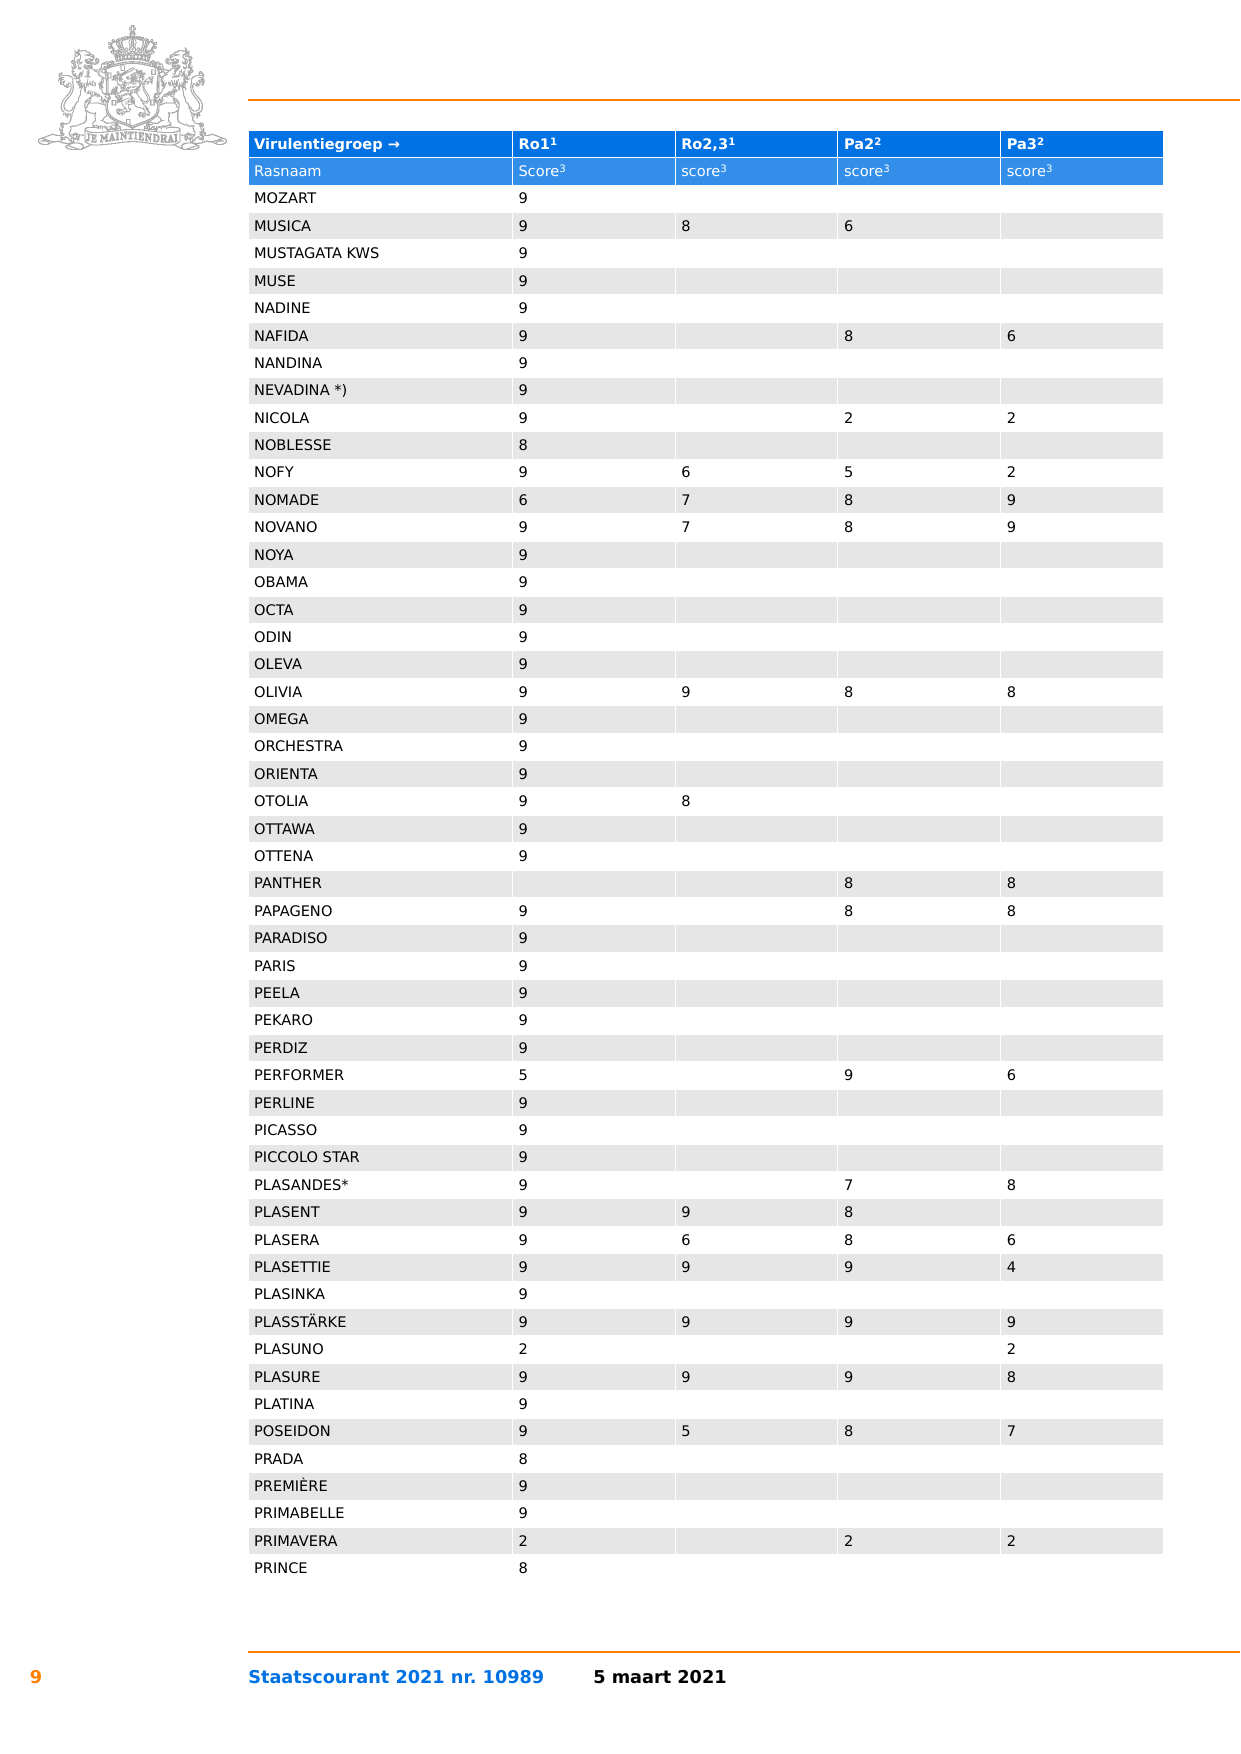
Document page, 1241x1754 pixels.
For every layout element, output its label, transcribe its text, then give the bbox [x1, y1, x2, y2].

table_cell [838, 1391, 1000, 1417]
table_cell 8 [838, 1199, 1000, 1226]
table_cell [838, 1282, 1000, 1308]
table_cell 8 [838, 1419, 1000, 1445]
table_cell 5 [676, 1419, 837, 1445]
table_header Ro2,31 [676, 131, 837, 157]
table_cell [838, 734, 1000, 760]
table_cell [838, 1446, 1000, 1472]
table_cell MUSE [249, 268, 512, 294]
table_cell 9 [838, 1364, 1000, 1390]
table_cell 8 [676, 789, 837, 815]
table_cell [838, 597, 1000, 623]
table_cell MUSTAGATA KWS [249, 241, 512, 267]
table_cell [676, 405, 837, 431]
table_cell PANTHER [249, 871, 512, 897]
table_cell [1001, 706, 1163, 733]
table_cell PAPAGENO [249, 898, 512, 924]
table_cell [676, 323, 837, 349]
table_cell 8 [838, 487, 1000, 513]
table_cell [676, 706, 837, 733]
table_cell [1001, 1556, 1163, 1582]
table_cell NEVADINA *) [249, 378, 512, 404]
table_cell [838, 1556, 1000, 1582]
table_cell 9 [513, 734, 675, 760]
table_cell [676, 898, 837, 924]
table_cell PREMIÈRE [249, 1473, 512, 1500]
table_cell 9 [513, 1145, 675, 1171]
table_cell [676, 542, 837, 568]
table_cell PICASSO [249, 1117, 512, 1143]
table_cell [838, 1336, 1000, 1363]
table_cell PLASERA [249, 1227, 512, 1253]
table_cell [1001, 1035, 1163, 1061]
table_cell ODIN [249, 624, 512, 650]
table_cell [513, 871, 675, 897]
table_cell [676, 241, 837, 267]
table_cell 9 [676, 1364, 837, 1390]
table_cell [676, 268, 837, 294]
table_cell 2 [1001, 1528, 1163, 1554]
table_cell [838, 268, 1000, 294]
table_cell PLASETTIE [249, 1254, 512, 1281]
table_cell 9 [513, 816, 675, 842]
table_cell 9 [513, 1473, 675, 1500]
table_cell [838, 1501, 1000, 1527]
table_cell 9 [513, 213, 675, 239]
table_cell 7 [1001, 1419, 1163, 1445]
table_cell 9 [513, 651, 675, 678]
table_cell 9 [513, 761, 675, 787]
table_cell [676, 378, 837, 404]
table_cell [838, 1117, 1000, 1143]
table_cell [676, 816, 837, 842]
table_cell [676, 1063, 837, 1089]
table_cell [838, 1473, 1000, 1500]
table_cell Rasnaam [249, 158, 512, 185]
table_cell [838, 706, 1000, 733]
table_header Pa32 [1001, 131, 1163, 157]
table_cell 8 [513, 432, 675, 459]
table_cell 4 [1001, 1254, 1163, 1281]
table_cell NOFY [249, 460, 512, 486]
table_cell 9 [513, 1035, 675, 1061]
table_cell [1001, 925, 1163, 952]
table_cell 8 [1001, 1172, 1163, 1198]
table_cell [1001, 569, 1163, 596]
table_cell [1001, 186, 1163, 212]
table_cell PRADA [249, 1446, 512, 1472]
table_cell [676, 624, 837, 650]
table_cell 6 [1001, 323, 1163, 349]
table_cell [1001, 542, 1163, 568]
table_cell 8 [1001, 1364, 1163, 1390]
table_cell [838, 432, 1000, 459]
table_cell [838, 925, 1000, 952]
table_cell [676, 734, 837, 760]
table_cell [676, 843, 837, 869]
table_cell 8 [513, 1446, 675, 1472]
table_cell [1001, 843, 1163, 869]
table_cell PEELA [249, 980, 512, 1007]
table_cell [1001, 761, 1163, 787]
table_cell [838, 953, 1000, 979]
table_cell PLASURE [249, 1364, 512, 1390]
table_cell 9 [513, 1090, 675, 1116]
table_cell 9 [513, 789, 675, 815]
table_cell [1001, 350, 1163, 376]
table_cell [838, 980, 1000, 1007]
table_cell OBAMA [249, 569, 512, 596]
table_cell 2 [838, 405, 1000, 431]
table_cell [676, 925, 837, 952]
table_cell score3 [1001, 158, 1163, 185]
table_cell [1001, 953, 1163, 979]
table_cell [676, 871, 837, 897]
table_cell [1001, 1145, 1163, 1171]
table_cell 9 [513, 1227, 675, 1253]
table_cell 8 [838, 1227, 1000, 1253]
table_cell OTOLIA [249, 789, 512, 815]
table_cell [838, 651, 1000, 678]
table_cell 9 [513, 295, 675, 322]
table_cell [1001, 432, 1163, 459]
table_cell NOMADE [249, 487, 512, 513]
table_cell 9 [513, 1309, 675, 1335]
table_cell ORCHESTRA [249, 734, 512, 760]
table_cell [1001, 597, 1163, 623]
table_cell PICCOLO STAR [249, 1145, 512, 1171]
table_cell [1001, 651, 1163, 678]
table_cell 9 [513, 1254, 675, 1281]
table_cell PEKARO [249, 1008, 512, 1034]
table_cell [838, 816, 1000, 842]
table_cell OLIVIA [249, 679, 512, 705]
table_cell NOVANO [249, 515, 512, 541]
table_cell [1001, 1446, 1163, 1472]
table_cell 9 [676, 1254, 837, 1281]
table_cell 9 [513, 624, 675, 650]
table_cell 9 [513, 1199, 675, 1226]
table_cell POSEIDON [249, 1419, 512, 1445]
table_cell [676, 1145, 837, 1171]
table_cell 6 [676, 460, 837, 486]
table_cell PLASUNO [249, 1336, 512, 1363]
table_cell 2 [838, 1528, 1000, 1554]
table_cell [676, 1446, 837, 1472]
table_cell 9 [513, 1008, 675, 1034]
table_cell 5 [838, 460, 1000, 486]
table_cell 2 [1001, 460, 1163, 486]
table_cell 7 [676, 515, 837, 541]
table_cell [838, 1035, 1000, 1061]
table_cell 8 [838, 871, 1000, 897]
table_cell 9 [513, 1419, 675, 1445]
table_cell PLASENT [249, 1199, 512, 1226]
table_cell 7 [838, 1172, 1000, 1198]
table_cell 8 [838, 515, 1000, 541]
table_cell [676, 1282, 837, 1308]
table_cell score3 [838, 158, 1000, 185]
table_cell 9 [513, 1501, 675, 1527]
table_cell PLASSTÄRKE [249, 1309, 512, 1335]
table_cell [676, 1501, 837, 1527]
table_cell 9 [513, 186, 675, 212]
table_cell 2 [513, 1336, 675, 1363]
table_cell 9 [513, 1364, 675, 1390]
table_cell [838, 1008, 1000, 1034]
table_cell [676, 186, 837, 212]
table_cell OTTENA [249, 843, 512, 869]
table_cell 6 [513, 487, 675, 513]
table_cell [676, 295, 837, 322]
table_cell [676, 350, 837, 376]
table_cell 6 [1001, 1063, 1163, 1089]
table_cell 9 [513, 925, 675, 952]
table_cell [1001, 1501, 1163, 1527]
table_cell [1001, 241, 1163, 267]
table_cell 9 [1001, 1309, 1163, 1335]
table_cell 9 [676, 1309, 837, 1335]
table_cell 9 [513, 1282, 675, 1308]
table_cell 6 [1001, 1227, 1163, 1253]
table_cell 6 [838, 213, 1000, 239]
table_cell 2 [1001, 405, 1163, 431]
table_cell 5 [513, 1063, 675, 1089]
table_cell 9 [513, 241, 675, 267]
table_cell 9 [1001, 487, 1163, 513]
table_cell 2 [513, 1528, 675, 1554]
table_cell [676, 1008, 837, 1034]
table_cell 9 [513, 350, 675, 376]
table_header Virulentiegroep → [249, 131, 512, 157]
table_cell 9 [838, 1063, 1000, 1089]
table_cell [676, 980, 837, 1007]
table_cell [676, 651, 837, 678]
table_cell [1001, 1282, 1163, 1308]
table_header Ro11 [513, 131, 675, 157]
table_cell [1001, 1117, 1163, 1143]
table_cell 2 [1001, 1336, 1163, 1363]
table_cell [1001, 295, 1163, 322]
table_cell [838, 761, 1000, 787]
table_cell [676, 432, 837, 459]
table_cell [838, 624, 1000, 650]
table_cell 9 [513, 1117, 675, 1143]
table_cell 9 [513, 706, 675, 733]
table_cell 8 [838, 323, 1000, 349]
table_cell 9 [513, 597, 675, 623]
table_cell [676, 1172, 837, 1198]
table_cell 8 [1001, 871, 1163, 897]
table_cell [1001, 1090, 1163, 1116]
table_cell OLEVA [249, 651, 512, 678]
table_cell [1001, 789, 1163, 815]
table_cell NOBLESSE [249, 432, 512, 459]
table_cell [676, 953, 837, 979]
table_cell [676, 1528, 837, 1554]
table_cell Score3 [513, 158, 675, 185]
table_cell 9 [676, 1199, 837, 1226]
table_cell PERFORMER [249, 1063, 512, 1089]
table_cell PRIMABELLE [249, 1501, 512, 1527]
table_cell 8 [1001, 898, 1163, 924]
table_cell [838, 378, 1000, 404]
table_cell 9 [513, 515, 675, 541]
table_cell 9 [513, 378, 675, 404]
table_cell [676, 569, 837, 596]
table_cell PARADISO [249, 925, 512, 952]
table_cell PRINCE [249, 1556, 512, 1582]
table_cell [1001, 268, 1163, 294]
table_cell [676, 1336, 837, 1363]
table_cell MUSICA [249, 213, 512, 239]
table_cell PLASINKA [249, 1282, 512, 1308]
table_cell PLASANDES* [249, 1172, 512, 1198]
table_cell 8 [838, 679, 1000, 705]
table_cell PRIMAVERA [249, 1528, 512, 1554]
table_cell NOYA [249, 542, 512, 568]
table_cell [838, 542, 1000, 568]
picture [38, 25, 227, 150]
table_cell 9 [513, 1172, 675, 1198]
table_cell [1001, 213, 1163, 239]
table_cell 9 [513, 405, 675, 431]
table_cell [676, 1090, 837, 1116]
table_cell NICOLA [249, 405, 512, 431]
table_cell OTTAWA [249, 816, 512, 842]
table_cell [676, 1473, 837, 1500]
table_cell 9 [676, 679, 837, 705]
table_cell 9 [513, 542, 675, 568]
table_cell [1001, 624, 1163, 650]
table_cell [838, 1145, 1000, 1171]
table_cell [838, 569, 1000, 596]
table_cell [1001, 980, 1163, 1007]
table_cell 9 [838, 1309, 1000, 1335]
table_cell 7 [676, 487, 837, 513]
table_cell NAFIDA [249, 323, 512, 349]
table_cell [1001, 734, 1163, 760]
table_cell OMEGA [249, 706, 512, 733]
table_cell [1001, 378, 1163, 404]
table_cell 9 [513, 843, 675, 869]
table_cell NANDINA [249, 350, 512, 376]
table_cell 9 [513, 268, 675, 294]
table_cell ORIENTA [249, 761, 512, 787]
table_cell [676, 761, 837, 787]
table_cell score3 [676, 158, 837, 185]
table_cell [1001, 816, 1163, 842]
table_cell 9 [838, 1254, 1000, 1281]
table_cell MOZART [249, 186, 512, 212]
table_cell 9 [513, 980, 675, 1007]
table_cell 8 [676, 213, 837, 239]
table_cell [676, 1556, 837, 1582]
table_cell NADINE [249, 295, 512, 322]
table_cell 6 [676, 1227, 837, 1253]
table_cell [1001, 1199, 1163, 1226]
table_cell [838, 843, 1000, 869]
table_cell PERLINE [249, 1090, 512, 1116]
table_cell PLATINA [249, 1391, 512, 1417]
table_header Pa22 [838, 131, 1000, 157]
table_cell 9 [1001, 515, 1163, 541]
table_cell [676, 1391, 837, 1417]
table_cell [838, 350, 1000, 376]
table_cell PERDIZ [249, 1035, 512, 1061]
table_cell [838, 295, 1000, 322]
table_cell 8 [513, 1556, 675, 1582]
table_cell 9 [513, 569, 675, 596]
table_cell 9 [513, 679, 675, 705]
table_cell [1001, 1473, 1163, 1500]
table_cell [676, 1035, 837, 1061]
table_cell [838, 789, 1000, 815]
table_cell 9 [513, 898, 675, 924]
table_cell 9 [513, 460, 675, 486]
table_cell [676, 1117, 837, 1143]
table_cell 9 [513, 1391, 675, 1417]
table_cell 8 [1001, 679, 1163, 705]
table_cell [838, 186, 1000, 212]
table_cell OCTA [249, 597, 512, 623]
table_cell [838, 1090, 1000, 1116]
table_cell [1001, 1391, 1163, 1417]
table_cell 8 [838, 898, 1000, 924]
table_cell 9 [513, 323, 675, 349]
table_cell [676, 597, 837, 623]
table_cell [838, 241, 1000, 267]
table_cell [1001, 1008, 1163, 1034]
table_cell 9 [513, 953, 675, 979]
table_cell PARIS [249, 953, 512, 979]
